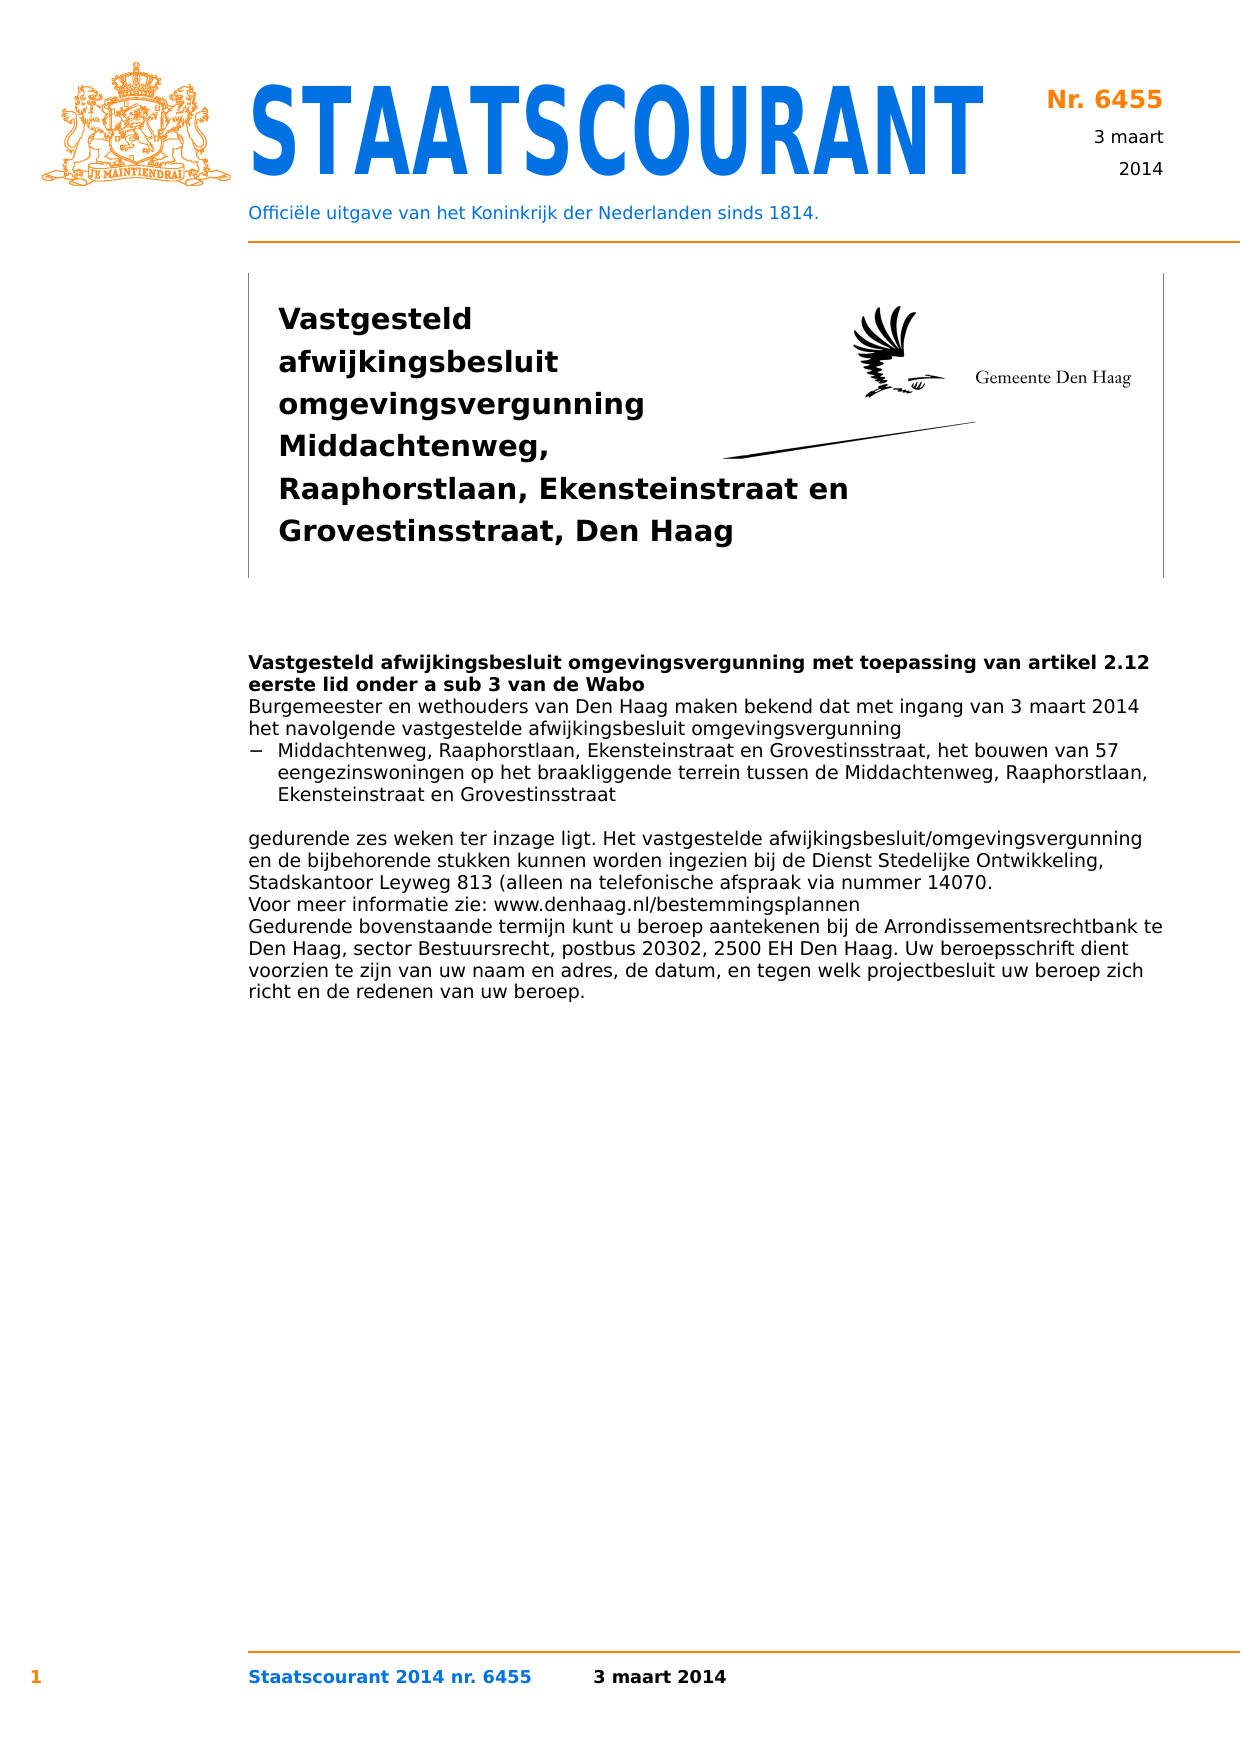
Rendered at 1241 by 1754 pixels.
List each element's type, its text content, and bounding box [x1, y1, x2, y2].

text Vastgesteld afwijkingsbesluit omgevingsvergunning met toepassing van artikel 2.12 eerste lid onder a sub 3 van de Wabo [248, 652, 1163, 696]
text gedurende zes weken ter inzage ligt. Het vastgestelde afwijkingsbesluit/omgevingsvergunning en de bijbehorende stukken kunnen worden ingezien bij de Dienst Stedelijke Ontwikkeling, Stadskantoor Leyweg 813 (alleen na telefonische afspraak via nummer 14070. [248, 828, 1163, 893]
text Voor meer informatie zie: www.denhaag.nl/bestemmingsplannen [248, 893, 1163, 916]
table_cell Officiële uitgave van het Koninkrijk der Nederlanden sinds 1814. [248, 203, 1240, 241]
table_cell 3 maart [998, 121, 1240, 153]
table_header [25, 62, 248, 241]
table_header STAATSCOURANT [248, 62, 998, 203]
table_header Nr. 6455 [998, 62, 1240, 121]
subtitle Vastgesteld afwijkingsbesluit omgevingsvergunning Middachtenweg, Raaphorstlaan, Ekensteinstraat en Grovestinsstraat, Den Haag [249, 273, 1163, 578]
text − Middachtenweg, Raaphorstlaan, Ekensteinstraat en Grovestinsstraat, het bouwen van 57 eengezinswoningen op het braakliggende terrein tussen de Middachtenweg, Raaphorstlaan, Ekensteinstraat en Grovestinsstraat [248, 740, 1163, 806]
picture [41, 62, 231, 186]
text Burgemeester en wethouders van Den Haag maken bekend dat met ingang van 3 maart 2014 het navolgende vastgestelde afwijkingsbesluit omgevingsvergunning [248, 696, 1163, 740]
text Gedurende bovenstaande termijn kunt u beroep aantekenen bij de Arrondissementsrechtbank te Den Haag, sector Bestuursrecht, postbus 20302, 2500 EH Den Haag. Uw beroepsschrift dient voorzien te zijn van uw naam en adres, de datum, en tegen welk projectbesluit uw beroep zich richt en de redenen van uw beroep. [248, 916, 1163, 1003]
picture [720, 302, 1134, 462]
table_cell 2014 [998, 153, 1240, 203]
